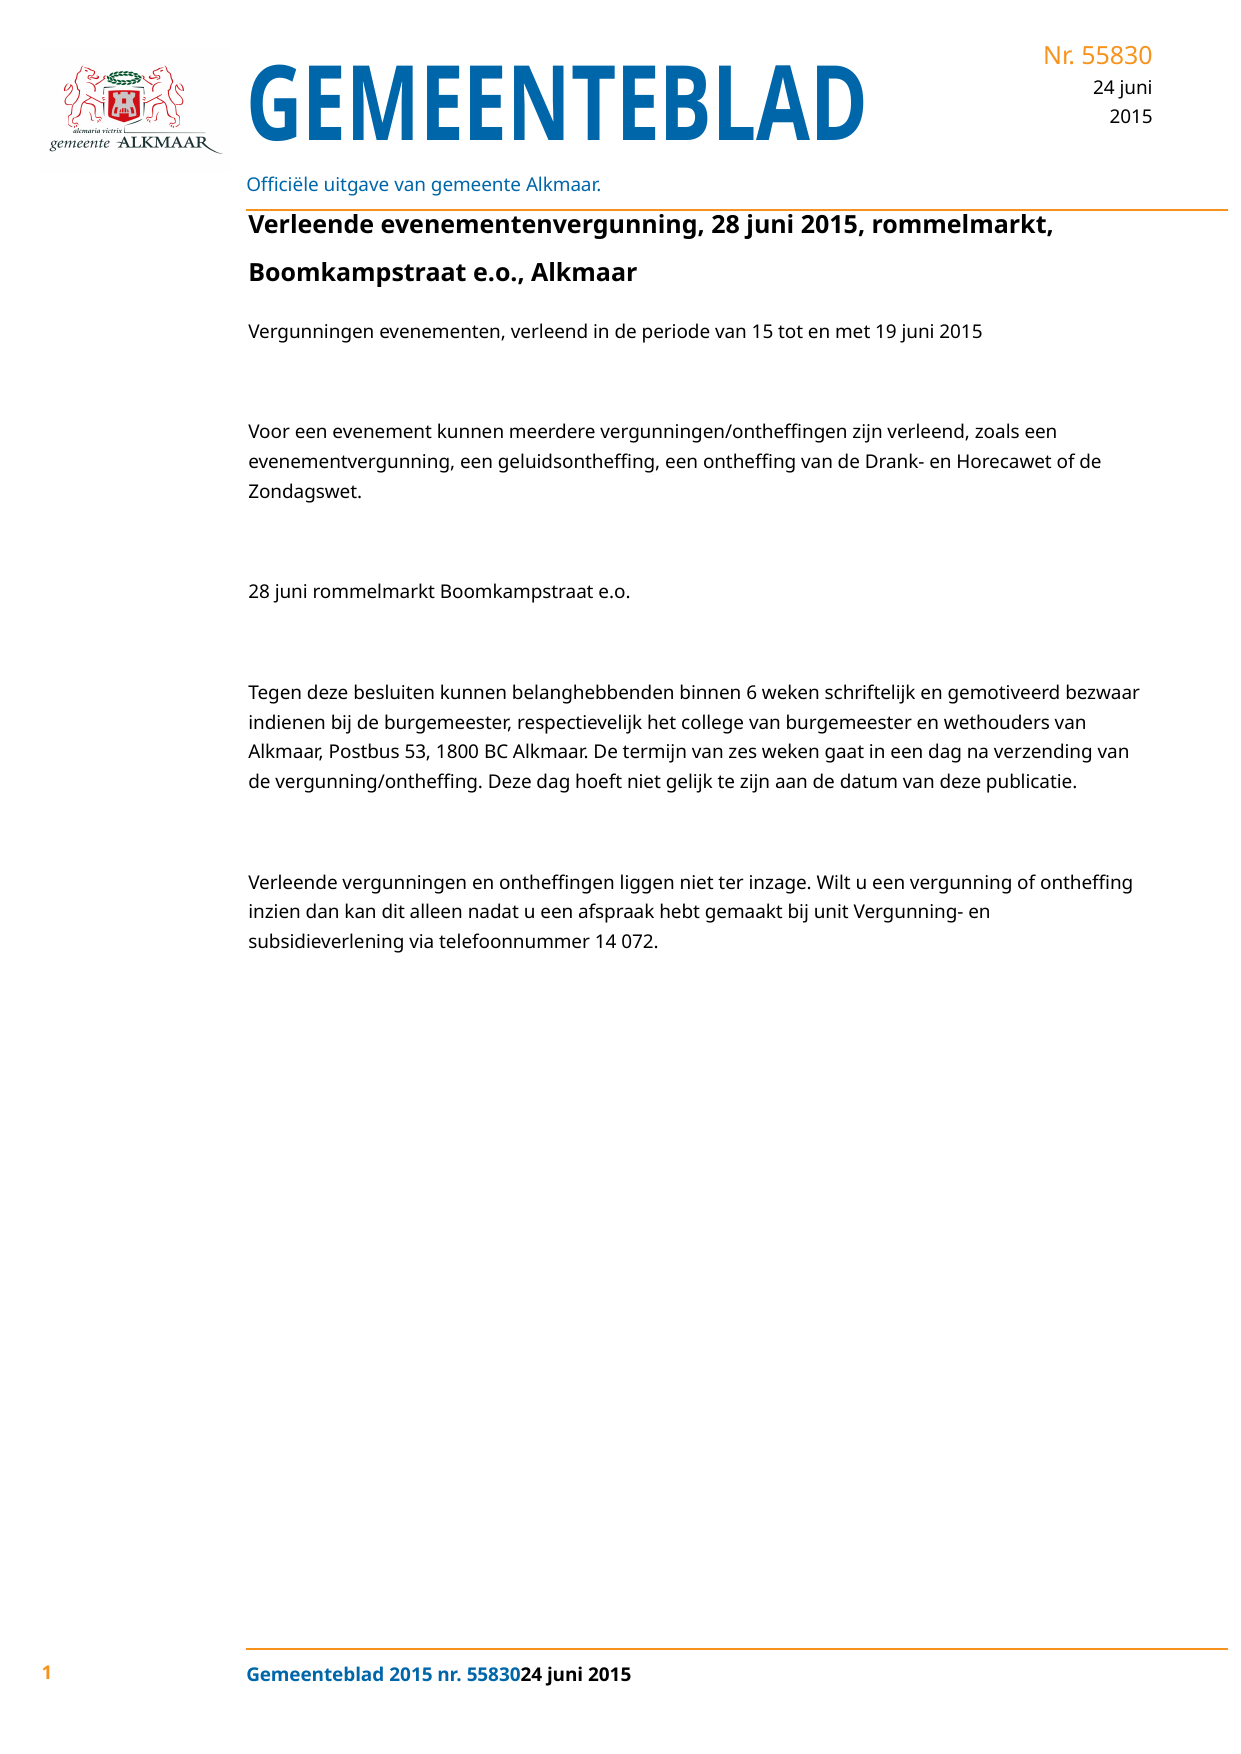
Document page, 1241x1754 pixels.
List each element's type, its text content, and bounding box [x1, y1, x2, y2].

text Voor een evenement kunnen meerdere vergunningen/ontheffingen zijn verleend, zoals een evenementvergunning, een geluidsontheffing, een ontheffing van de Drank- en Horecawet of de Zondagswet. [248, 419, 1152, 504]
text Verleende evenementenvergunning, 28 juni 2015, rommelmarkt, Boomkampstraat e.o., Alkmaar [248, 211, 1152, 288]
picture [41, 47, 231, 172]
text Tegen deze besluiten kunnen belanghebbenden binnen 6 weken schriftelijk en gemotiveerd bezwaar indienen bij de burgemeester, respectievelijk het college van burgemeester en wethouders van Alkmaar, Postbus 53, 1800 BC Alkmaar. De termijn van zes weken gaat in een dag na verzending van de vergunning/ontheffing. Deze dag hoeft niet gelijk te zijn aan de datum van deze publicatie. [248, 679, 1152, 794]
text Vergunningen evenementen, verleend in de periode van 15 tot en met 19 juni 2015 [248, 318, 1152, 344]
text Verleende vergunningen en ontheffingen liggen niet ter inzage. Wilt u een vergunning of ontheffing inzien dan kan dit alleen nadat u een afspraak hebt gemaakt bij unit Vergunning- en subsidieverlening via telefoonnummer 14 072. [248, 869, 1152, 954]
text 28 juni rommelmarkt Boomkampstraat e.o. [248, 579, 1152, 604]
